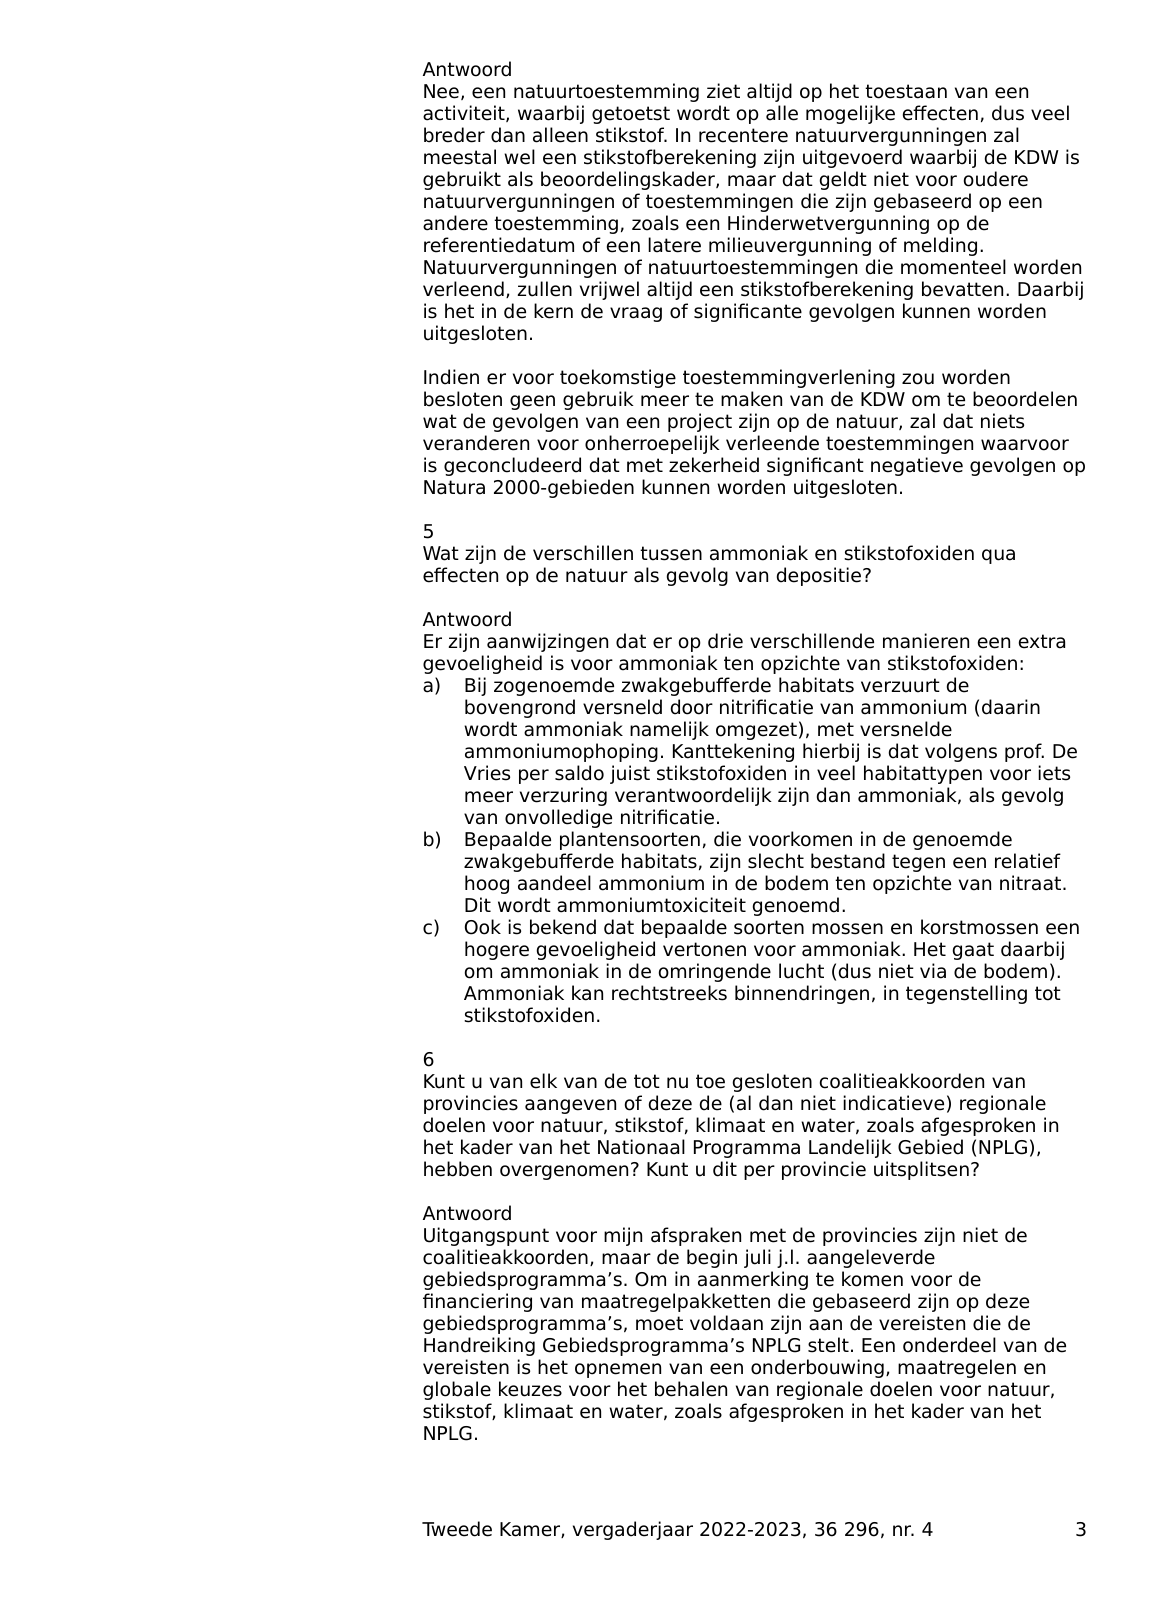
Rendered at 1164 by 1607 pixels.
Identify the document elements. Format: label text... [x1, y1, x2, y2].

text Antwoord [422, 609, 1087, 631]
text Antwoord [422, 1203, 1087, 1225]
text 6 [422, 1049, 1087, 1071]
text Uitgangspunt voor mijn afspraken met de provincies zijn niet de coalitieakkoorden, maar de begin juli j.l. aangeleverde gebiedsprogramma’s. Om in aanmerking te komen voor de financiering van maatregelpakketten die gebaseerd zijn op deze gebiedsprogramma’s, moet voldaan zijn aan de vereisten die de Handreiking Gebiedsprogramma’s NPLG stelt. Een onderdeel van de vereisten is het opnemen van een onderbouwing, maatregelen en globale keuzes voor het behalen van regionale doelen voor natuur, stikstof, klimaat en water, zoals afgesproken in het kader van het NPLG. [422, 1225, 1087, 1445]
text Indien er voor toekomstige toestemmingverlening zou worden besloten geen gebruik meer te maken van de KDW om te beoordelen wat de gevolgen van een project zijn op de natuur, zal dat niets veranderen voor onherroepelijk verleende toestemmingen waarvoor is geconcludeerd dat met zekerheid significant negatieve gevolgen op Natura 2000-gebieden kunnen worden uitgesloten. [422, 367, 1087, 499]
text a) Bij zogenoemde zwakgebufferde habitats verzuurt de bovengrond versneld door nitrificatie van ammonium (daarin wordt ammoniak namelijk omgezet), met versnelde ammoniumophoping. Kanttekening hierbij is dat volgens prof. De Vries per saldo juist stikstofoxiden in veel habitattypen voor iets meer verzuring verantwoordelijk zijn dan ammoniak, als gevolg van onvolledige nitrificatie. [422, 675, 1087, 829]
text Nee, een natuurtoestemming ziet altijd op het toestaan van een activiteit, waarbij getoetst wordt op alle mogelijke effecten, dus veel breder dan alleen stikstof. In recentere natuurvergunningen zal meestal wel een stikstofberekening zijn uitgevoerd waarbij de KDW is gebruikt als beoordelingskader, maar dat geldt niet voor oudere natuurvergunningen of toestemmingen die zijn gebaseerd op een andere toestemming, zoals een Hinderwetvergunning op de referentiedatum of een latere milieuvergunning of melding. Natuurvergunningen of natuurtoestemmingen die momenteel worden verleend, zullen vrijwel altijd een stikstofberekening bevatten. Daarbij is het in de kern de vraag of significante gevolgen kunnen worden uitgesloten. [422, 81, 1087, 345]
text b) Bepaalde plantensoorten, die voorkomen in de genoemde zwakgebufferde habitats, zijn slecht bestand tegen een relatief hoog aandeel ammonium in de bodem ten opzichte van nitraat. Dit wordt ammoniumtoxiciteit genoemd. [422, 829, 1087, 917]
text Antwoord [422, 59, 1087, 81]
text Wat zijn de verschillen tussen ammoniak en stikstofoxiden qua effecten op de natuur als gevolg van depositie? [422, 543, 1087, 587]
text Kunt u van elk van de tot nu toe gesloten coalitieakkoorden van provincies aangeven of deze de (al dan niet indicatieve) regionale doelen voor natuur, stikstof, klimaat en water, zoals afgesproken in het kader van het Nationaal Programma Landelijk Gebied (NPLG), hebben overgenomen? Kunt u dit per provincie uitsplitsen? [422, 1071, 1087, 1181]
text 5 [422, 521, 1087, 543]
text c) Ook is bekend dat bepaalde soorten mossen en korstmossen een hogere gevoeligheid vertonen voor ammoniak. Het gaat daarbij om ammoniak in de omringende lucht (dus niet via de bodem). Ammoniak kan rechtstreeks binnendringen, in tegenstelling tot stikstofoxiden. [422, 917, 1087, 1027]
text Er zijn aanwijzingen dat er op drie verschillende manieren een extra gevoeligheid is voor ammoniak ten opzichte van stikstofoxiden: [422, 631, 1087, 675]
